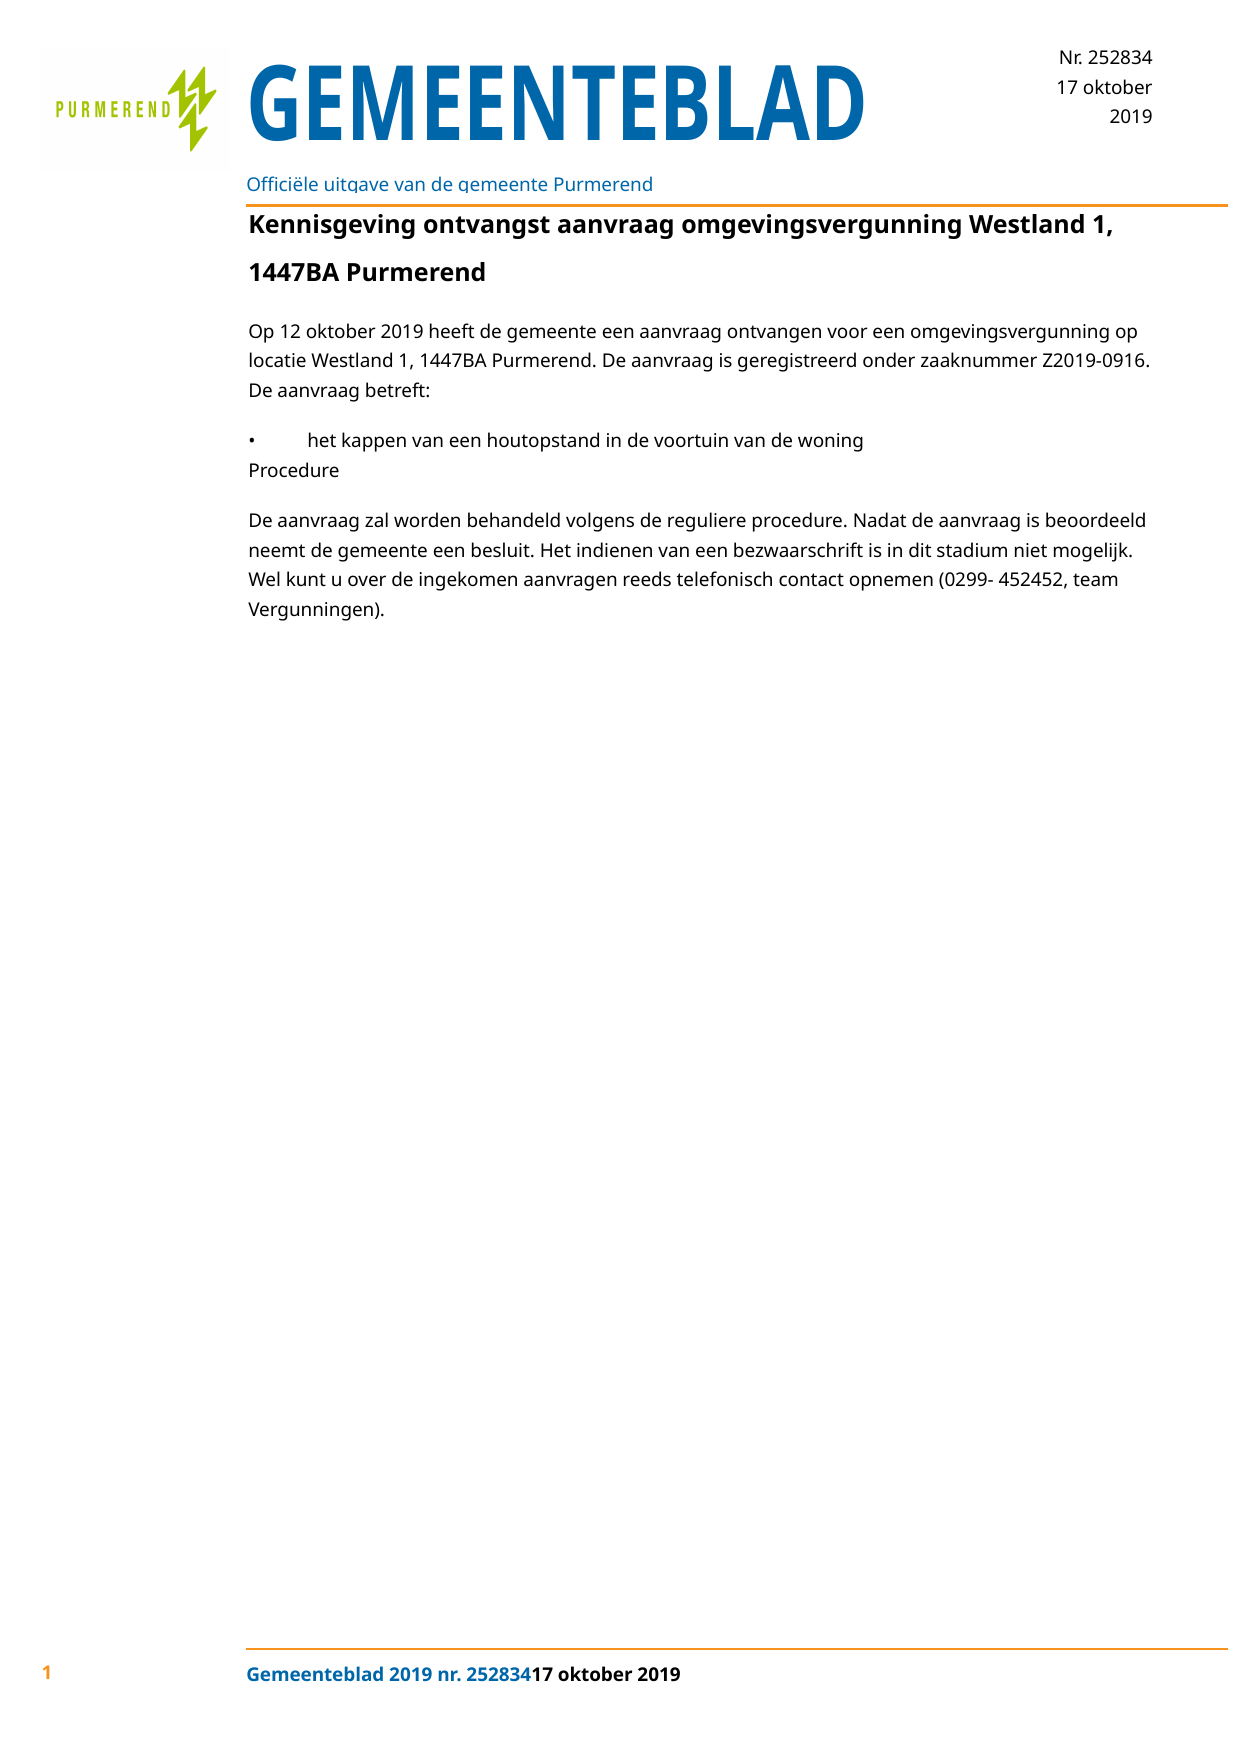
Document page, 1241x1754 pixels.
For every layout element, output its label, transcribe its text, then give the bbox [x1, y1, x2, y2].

text Procedure [248, 457, 1152, 483]
text Kennisgeving ontvangst aanvraag omgevingsvergunning Westland 1, 1447BA Purmerend [248, 207, 1152, 288]
text De aanvraag zal worden behandeld volgens de reguliere procedure. Nadat de aanvraag is beoordeeld neemt de gemeente een besluit. Het indienen van een bezwaarschrift is in dit stadium niet mogelijk. Wel kunt u over de ingekomen aanvragen reeds telefonisch contact opnemen (0299- 452452, team Vergunningen). [248, 507, 1152, 622]
picture [41, 47, 231, 172]
list het kappen van een houtopstand in de voortuin van de woning [248, 427, 1152, 453]
text Op 12 oktober 2019 heeft de gemeente een aanvraag ontvangen voor een omgevingsvergunning op locatie Westland 1, 1447BA Purmerend. De aanvraag is geregistreerd onder zaaknummer Z2019-0916. De aanvraag betreft: [248, 318, 1152, 403]
